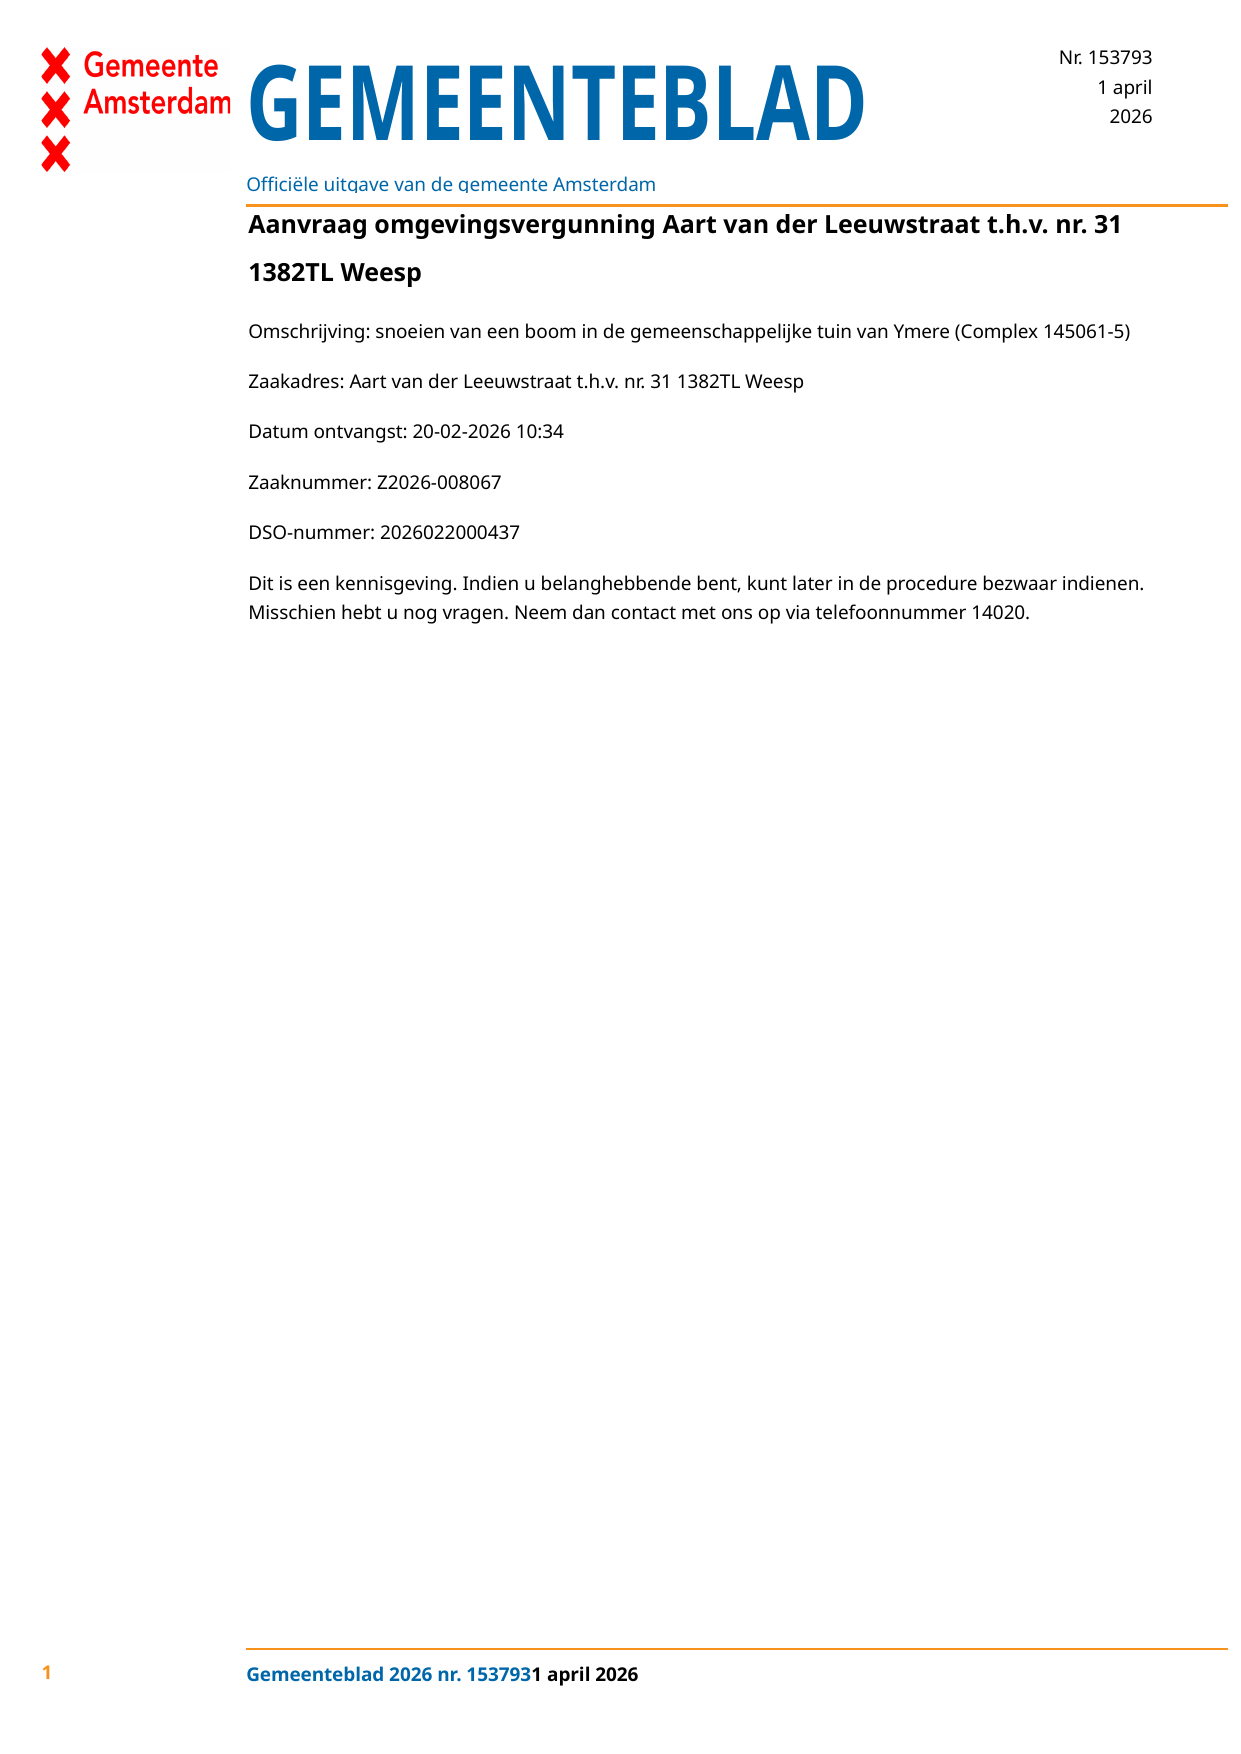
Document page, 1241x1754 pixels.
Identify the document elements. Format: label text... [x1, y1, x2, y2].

text Aanvraag omgevingsvergunning Aart van der Leeuwstraat t.h.v. nr. 31 1382TL Weesp [248, 207, 1152, 288]
text Datum ontvangst: 20-02-2026 10:34 [248, 419, 1152, 444]
text DSO-nummer: 2026022000437 [248, 519, 1152, 545]
text Zaaknummer: Z2026-008067 [248, 469, 1152, 495]
text Zaakadres: Aart van der Leeuwstraat t.h.v. nr. 31 1382TL Weesp [248, 368, 1152, 394]
text Omschrijving: snoeien van een boom in de gemeenschappelijke tuin van Ymere (Complex 145061-5) [248, 318, 1152, 344]
text Dit is een kennisgeving. Indien u belanghebbende bent, kunt later in de procedure bezwaar indienen. Misschien hebt u nog vragen. Neem dan contact met ons op via telefoonnummer 14020. [248, 570, 1152, 625]
picture [41, 47, 231, 172]
